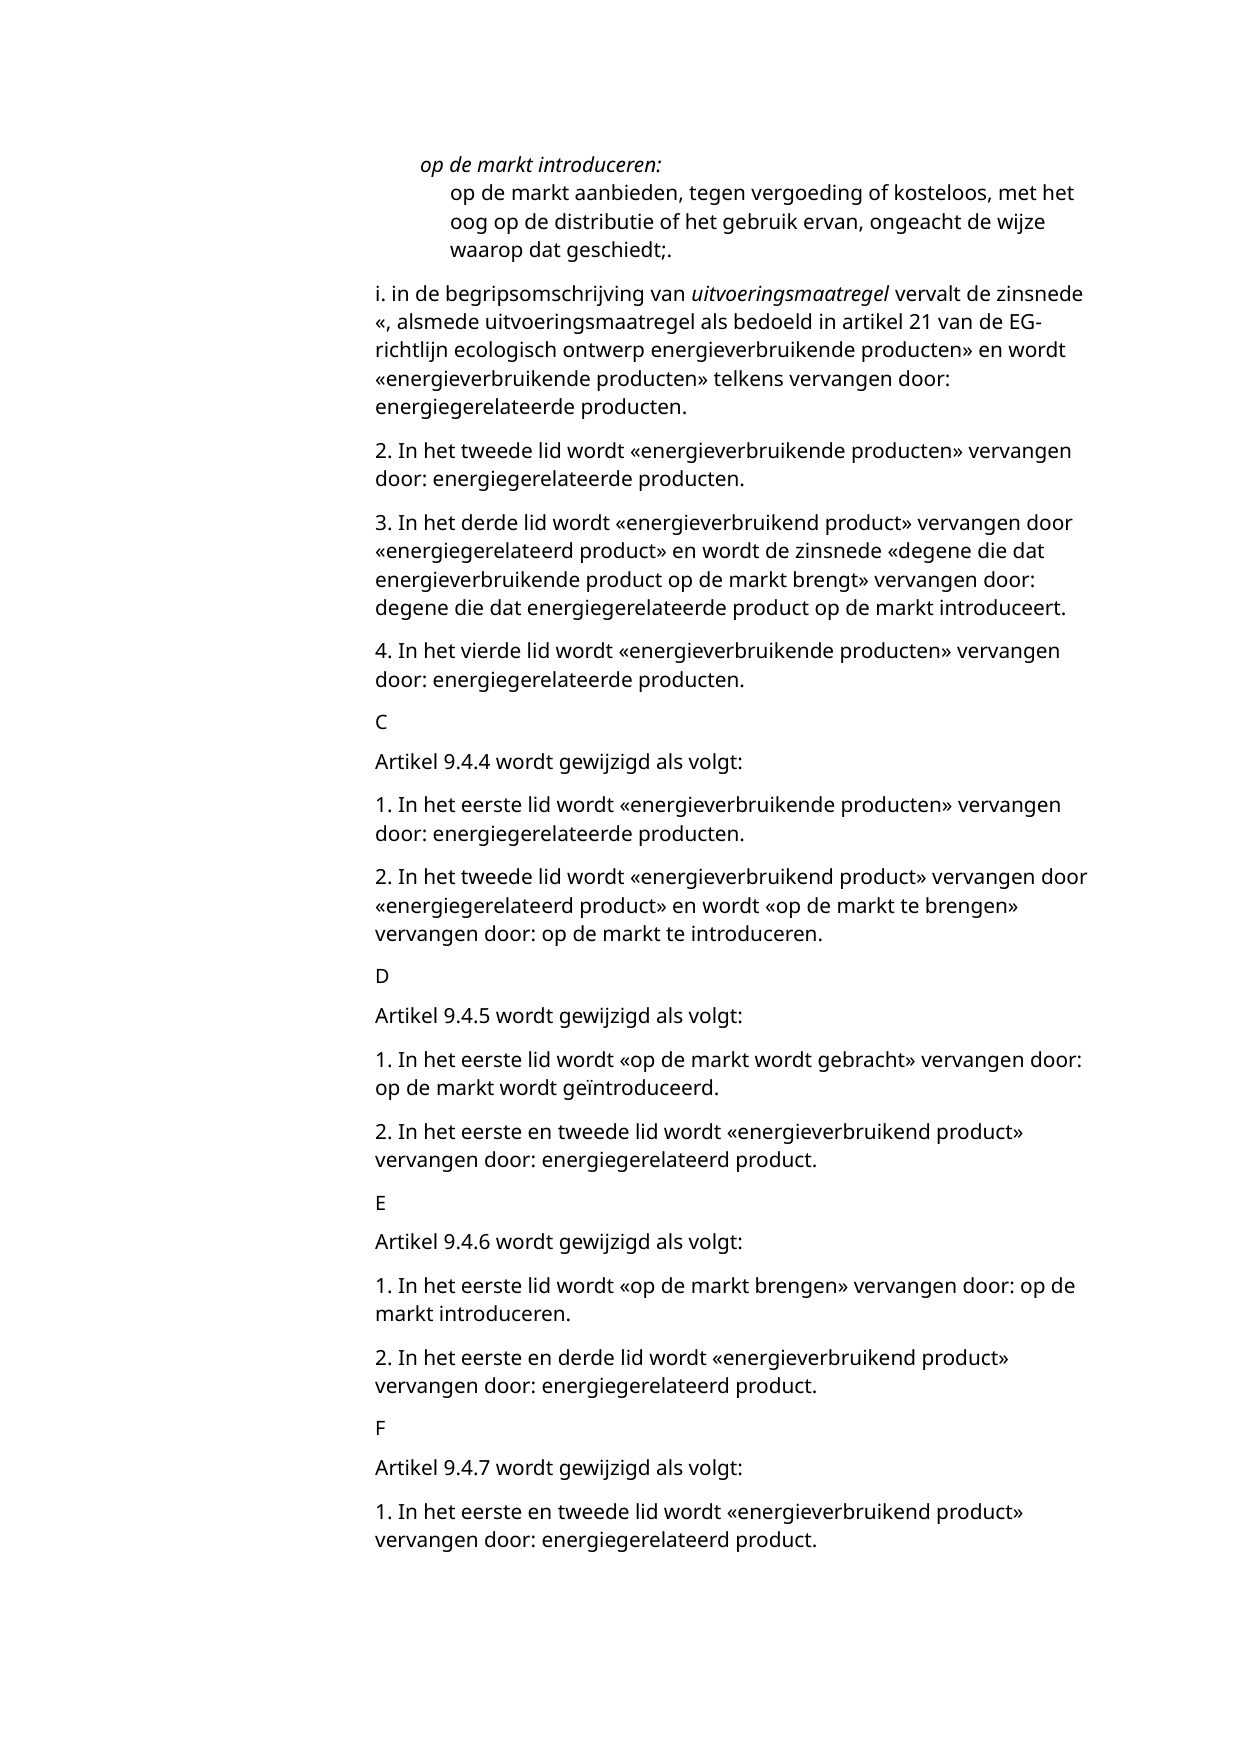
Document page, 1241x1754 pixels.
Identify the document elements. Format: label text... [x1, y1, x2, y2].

text Artikel 9.4.7 wordt gewijzigd als volgt: [375, 1453, 1090, 1482]
text 1. In het eerste lid wordt «op de markt wordt gebracht» vervangen door: op de markt wordt geïntroduceerd. [375, 1045, 1090, 1102]
text 4. In het vierde lid wordt «energieverbruikende producten» vervangen door: energiegerelateerde producten. [375, 637, 1090, 693]
text 2. In het tweede lid wordt «energieverbruikende producten» vervangen door: energiegerelateerde producten. [375, 436, 1090, 493]
text op de markt aanbieden, tegen vergoeding of kosteloos, met het oog op de distributie of het gebruik ervan, ongeacht de wijze waarop dat geschiedt;. [450, 178, 1090, 264]
text Artikel 9.4.4 wordt gewijzigd als volgt: [375, 747, 1090, 776]
text C [375, 708, 1090, 735]
text 3. In het derde lid wordt «energieverbruikend product» vervangen door «energiegerelateerd product» en wordt de zinsnede «degene die dat energieverbruikende product op de markt brengt» vervangen door: degene die dat energiegerelateerde product op de markt introduceert. [375, 508, 1090, 622]
text 1. In het eerste lid wordt «op de markt brengen» vervangen door: op de markt introduceren. [375, 1271, 1090, 1328]
text 1. In het eerste lid wordt «energieverbruikende producten» vervangen door: energiegerelateerde producten. [375, 791, 1090, 847]
text 2. In het eerste en derde lid wordt «energieverbruikend product» vervangen door: energiegerelateerd product. [375, 1343, 1090, 1400]
text op de markt introduceren: [420, 150, 1090, 178]
text D [375, 963, 1090, 990]
text 2. In het eerste en tweede lid wordt «energieverbruikend product» vervangen door: energiegerelateerd product. [375, 1117, 1090, 1174]
text 1. In het eerste en tweede lid wordt «energieverbruikend product» vervangen door: energiegerelateerd product. [375, 1497, 1090, 1554]
text F [375, 1415, 1090, 1442]
text E [375, 1189, 1090, 1216]
text i. in de begripsomschrijving van uitvoeringsmaatregel vervalt de zinsnede «, alsmede uitvoeringsmaatregel als bedoeld in artikel 21 van de EG-richtlijn ecologisch ontwerp energieverbruikende producten» en wordt «energieverbruikende producten» telkens vervangen door: energiegerelateerde producten. [375, 279, 1090, 421]
text Artikel 9.4.5 wordt gewijzigd als volgt: [375, 1002, 1090, 1030]
text Artikel 9.4.6 wordt gewijzigd als volgt: [375, 1227, 1090, 1256]
text 2. In het tweede lid wordt «energieverbruikend product» vervangen door «energiegerelateerd product» en wordt «op de markt te brengen» vervangen door: op de markt te introduceren. [375, 862, 1090, 948]
